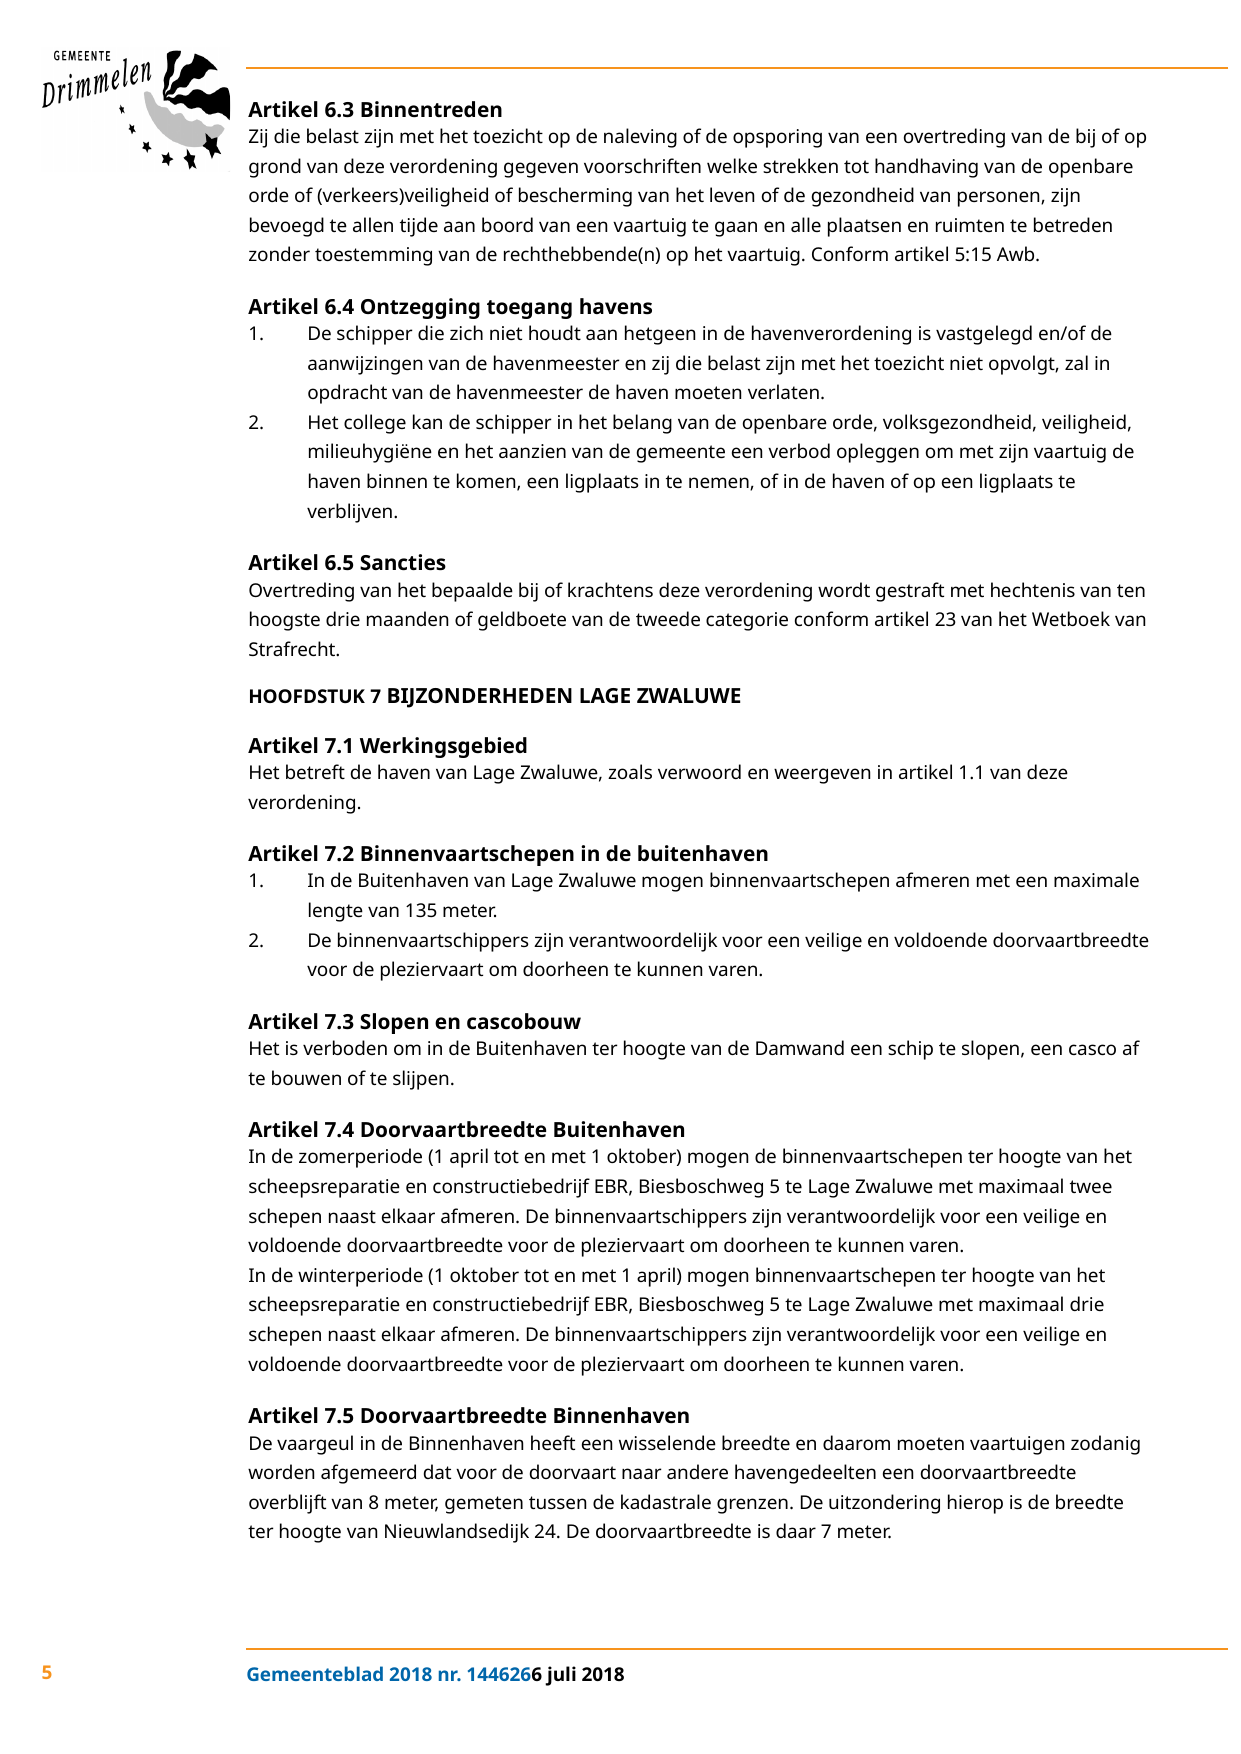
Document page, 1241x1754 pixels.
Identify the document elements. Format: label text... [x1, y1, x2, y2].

text Artikel 7.4 Doorvaartbreedte Buitenhaven [248, 1115, 1152, 1144]
list De schipper die zich niet houdt aan hetgeen in de havenverordening is vastgelegd en/of de aanwijzingen van de havenmeester en zij die belast zijn met het toezicht niet opvolgt, zal in opdracht van de havenmeester de haven moeten verlaten. [248, 320, 1152, 405]
list De binnenvaartschippers zijn verantwoordelijk voor een veilige en voldoende doorvaartbreedte voor de pleziervaart om doorheen te kunnen varen. [248, 927, 1152, 982]
picture [41, 47, 231, 172]
list In de Buitenhaven van Lage Zwaluwe mogen binnenvaartschepen afmeren met een maximale lengte van 135 meter. [248, 868, 1152, 923]
text Artikel 7.3 Slopen en cascobouw [248, 1007, 1152, 1035]
text Het betreft de haven van Lage Zwaluwe, zoals verwoord en weergeven in artikel 1.1 van deze verordening. [248, 759, 1152, 814]
list Het college kan de schipper in het belang van de openbare orde, volksgezondheid, veiligheid, milieuhygiëne en het aanzien van de gemeente een verbod opleggen om met zijn vaartuig de haven binnen te komen, een ligplaats in te nemen, of in de haven of op een ligplaats te verblijven. [248, 409, 1152, 524]
text Artikel 6.5 Sancties [248, 548, 1152, 577]
text Artikel 7.5 Doorvaartbreedte Binnenhaven [248, 1401, 1152, 1430]
text In de winterperiode (1 oktober tot en met 1 april) mogen binnenvaartschepen ter hoogte van het scheepsreparatie en constructiebedrijf EBR, Biesboschweg 5 te Lage Zwaluwe met maximaal drie schepen naast elkaar afmeren. De binnenvaartschippers zijn verantwoordelijk voor een veilige en voldoende doorvaartbreedte voor de pleziervaart om doorheen te kunnen varen. [248, 1262, 1152, 1377]
text Zij die belast zijn met het toezicht op de naleving of de opsporing van een overtreding van de bij of op grond van deze verordening gegeven voorschriften welke strekken tot handhaving van de openbare orde of (verkeers)veiligheid of bescherming van het leven of de gezondheid van personen, zijn bevoegd te allen tijde aan boord van een vaartuig te gaan en alle plaatsen en ruimten te betreden zonder toestemming van de rechthebbende(n) op het vaartuig. Conform artikel 5:15 Awb. [248, 123, 1152, 267]
text In de zomerperiode (1 april tot en met 1 oktober) mogen de binnenvaartschepen ter hoogte van het scheepsreparatie en constructiebedrijf EBR, Biesboschweg 5 te Lage Zwaluwe met maximaal twee schepen naast elkaar afmeren. De binnenvaartschippers zijn verantwoordelijk voor een veilige en voldoende doorvaartbreedte voor de pleziervaart om doorheen te kunnen varen. [248, 1144, 1152, 1258]
text HOOFDSTUK 7 BIJZONDERHEDEN LAGE ZWALUWE [248, 682, 1152, 710]
text De vaargeul in de Binnenhaven heeft een wisselende breedte en daarom moeten vaartuigen zodanig worden afgemeerd dat voor de doorvaart naar andere havengedeelten een doorvaartbreedte overblijft van 8 meter, gemeten tussen de kadastrale grenzen. De uitzondering hierop is de breedte ter hoogte van Nieuwlandsedijk 24. De doorvaartbreedte is daar 7 meter. [248, 1430, 1152, 1544]
text Artikel 6.4 Ontzegging toegang havens [248, 292, 1152, 320]
text Artikel 6.3 Binnentreden [248, 95, 1152, 123]
text Het is verboden om in de Buitenhaven ter hoogte van de Damwand een schip te slopen, een casco af te bouwen of te slijpen. [248, 1035, 1152, 1091]
text Artikel 7.2 Binnenvaartschepen in de buitenhaven [248, 839, 1152, 868]
text Artikel 7.1 Werkingsgebied [248, 731, 1152, 759]
text Overtreding van het bepaalde bij of krachtens deze verordening wordt gestraft met hechtenis van ten hoogste drie maanden of geldboete van de tweede categorie conform artikel 23 van het Wetboek van Strafrecht. [248, 577, 1152, 662]
